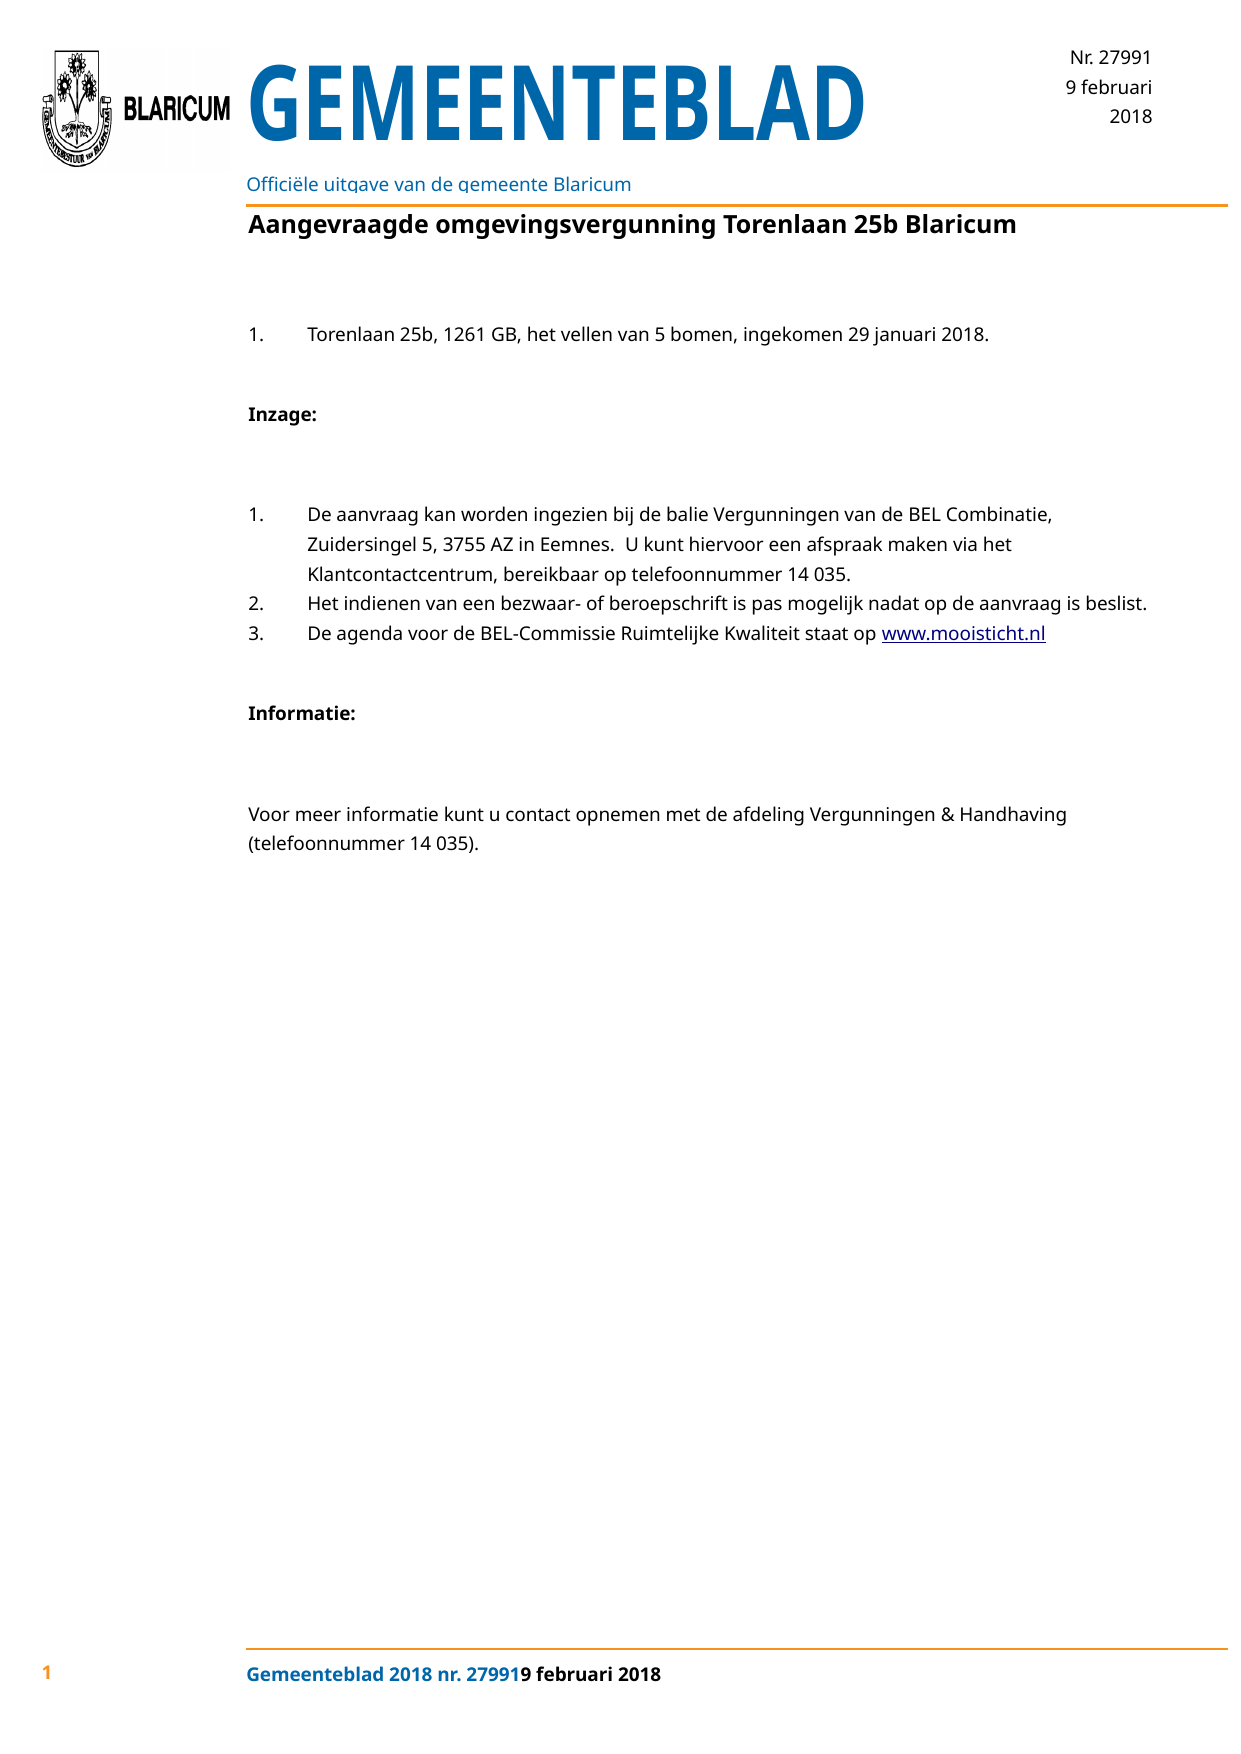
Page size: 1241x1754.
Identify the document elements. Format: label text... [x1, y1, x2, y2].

list De aanvraag kan worden ingezien bij de balie Vergunningen van de BEL Combinatie, Zuidersingel 5, 3755 AZ in Eemnes. U kunt hiervoor een afspraak maken via het Klantcontactcentrum, bereikbaar op telefoonnummer 14 035. [248, 502, 1152, 586]
list De agenda voor de BEL-Commissie Ruimtelijke Kwaliteit staat op www.mooisticht.nl [248, 620, 1152, 646]
text Inzage: [248, 401, 1152, 426]
list Torenlaan 25b, 1261 GB, het vellen van 5 bomen, ingekomen 29 januari 2018. [248, 321, 1152, 346]
text Voor meer informatie kunt u contact opnemen met de afdeling Vergunningen & Handhaving (telefoonnummer 14 035). [248, 801, 1152, 856]
text Aangevraagde omgevingsvergunning Torenlaan 25b Blaricum [248, 207, 1152, 241]
list Het indienen van een bezwaar- of beroepschrift is pas mogelijk nadat op de aanvraag is beslist. [248, 590, 1152, 616]
text Informatie: [248, 700, 1152, 726]
picture [41, 47, 231, 172]
